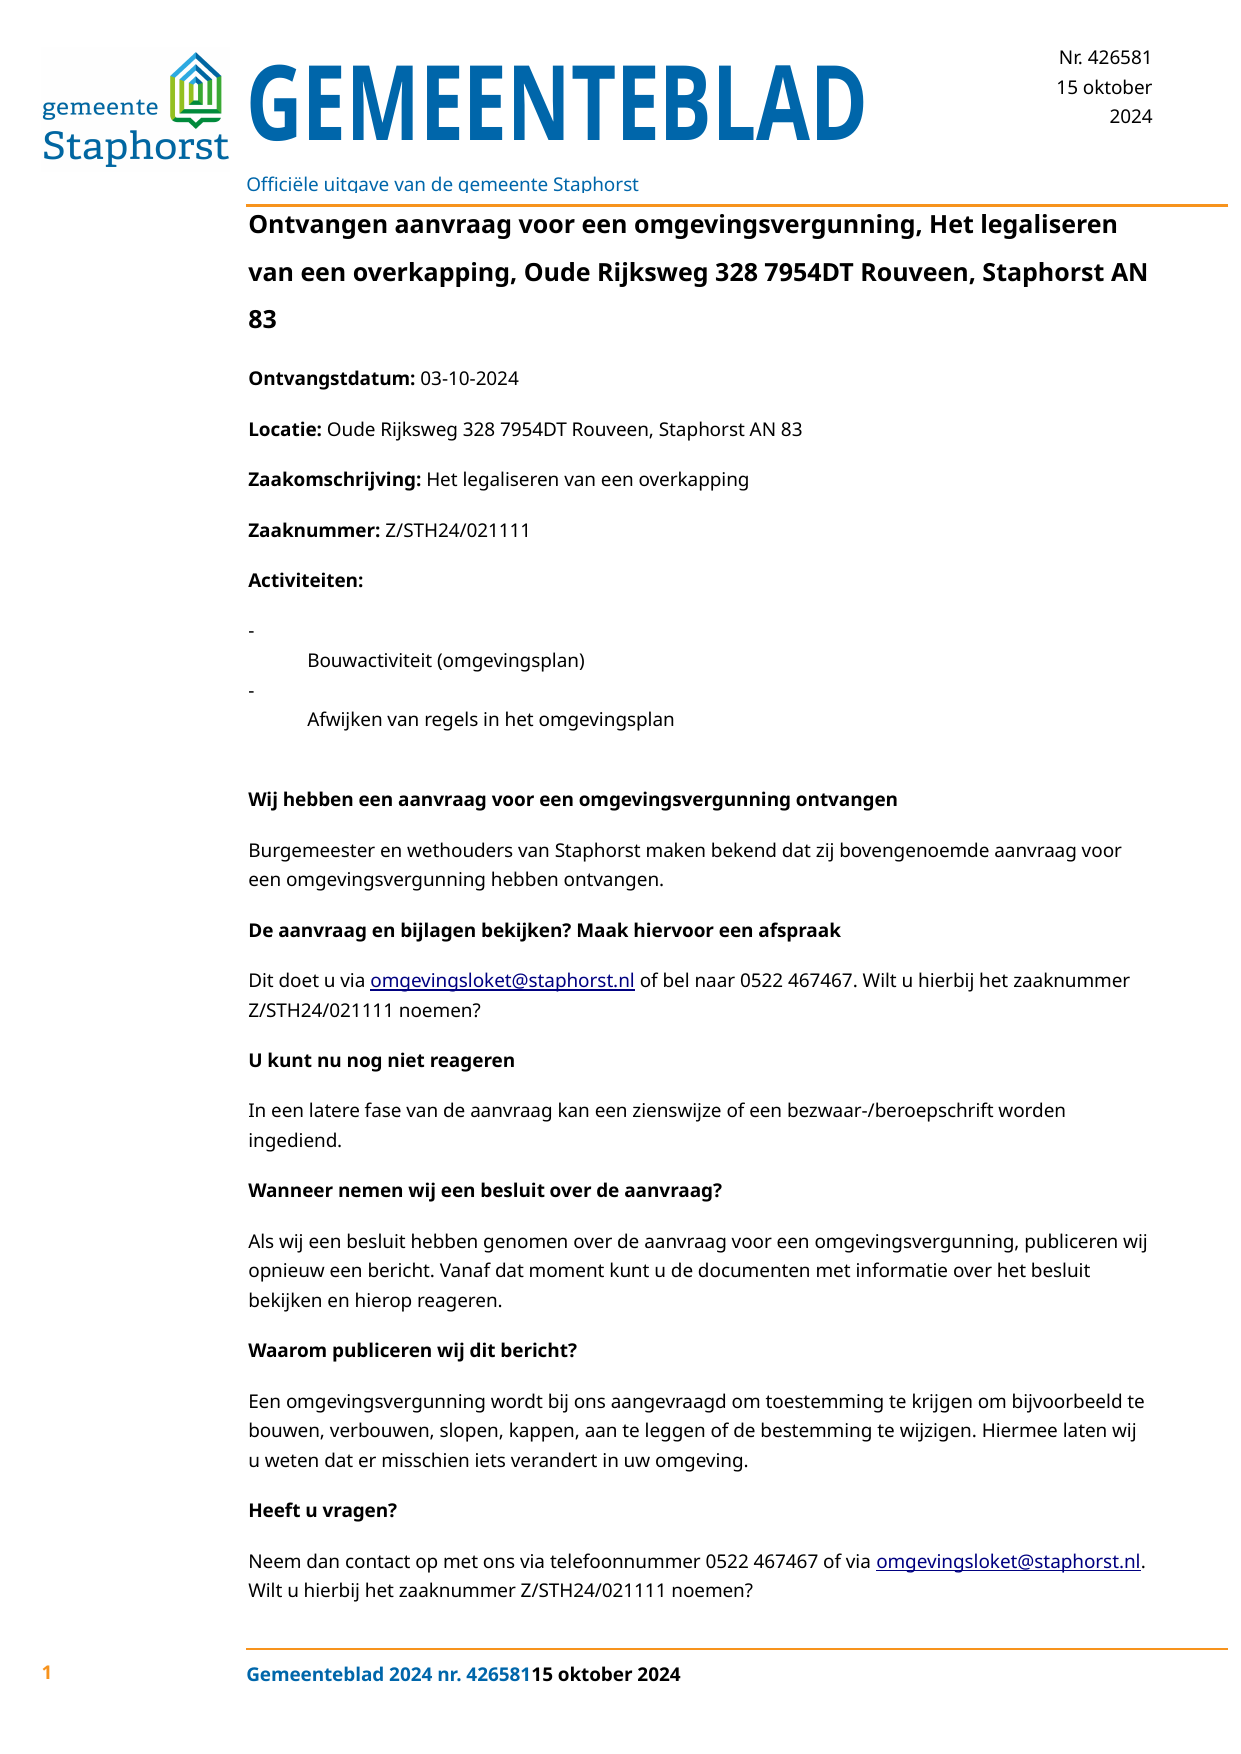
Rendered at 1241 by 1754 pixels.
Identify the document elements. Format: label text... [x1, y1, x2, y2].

text Zaaknummer: Z/STH24/021111 [248, 517, 1152, 542]
text Burgemeester en wethouders van Staphorst maken bekend dat zij bovengenoemde aanvraag voor een omgevingsvergunning hebben ontvangen. [248, 837, 1152, 892]
text U kunt nu nog niet reageren [248, 1047, 1152, 1073]
text Waarom publiceren wij dit bericht? [248, 1338, 1152, 1363]
text Een omgevingsvergunning wordt bij ons aangevraagd om toestemming te krijgen om bijvoorbeeld te bouwen, verbouwen, slopen, kappen, aan te leggen of de bestemming te wijzigen. Hiermee laten wij u weten dat er misschien iets verandert in uw omgeving. [248, 1388, 1152, 1473]
text Als wij een besluit hebben genomen over de aanvraag voor een omgevingsvergunning, publiceren wij opnieuw een bericht. Vanaf dat moment kunt u de documenten met informatie over het besluit bekijken en hierop reageren. [248, 1228, 1152, 1313]
text In een latere fase van de aanvraag kan een zienswijze of een bezwaar-/beroepschrift worden ingediend. [248, 1098, 1152, 1153]
list Afwijken van regels in het omgevingsplan [248, 706, 1152, 732]
text Heeft u vragen? [248, 1498, 1152, 1523]
text Neem dan contact op met ons via telefoonnummer 0522 467467 of via omgevingsloket@staphorst.nl. Wilt u hierbij het zaaknummer Z/STH24/021111 noemen? [248, 1548, 1152, 1603]
text Ontvangen aanvraag voor een omgevingsvergunning, Het legaliseren van een overkapping, Oude Rijksweg 328 7954DT Rouveen, Staphorst AN 83 [248, 207, 1152, 336]
text Dit doet u via omgevingsloket@staphorst.nl of bel naar 0522 467467. Wilt u hierbij het zaaknummer Z/STH24/021111 noemen? [248, 967, 1152, 1022]
text De aanvraag en bijlagen bekijken? Maak hiervoor een afspraak [248, 917, 1152, 942]
text Ontvangstdatum: 03-10-2024 [248, 366, 1152, 391]
text Wanneer nemen wij een besluit over de aanvraag? [248, 1178, 1152, 1203]
text Activiteiten: [248, 567, 1152, 593]
text Wij hebben een aanvraag voor een omgevingsvergunning ontvangen [248, 786, 1152, 812]
list Bouwactiviteit (omgevingsplan) [248, 647, 1152, 673]
text Zaakomschrijving: Het legaliseren van een overkapping [248, 466, 1152, 492]
picture [41, 47, 231, 172]
text Locatie: Oude Rijksweg 328 7954DT Rouveen, Staphorst AN 83 [248, 416, 1152, 442]
